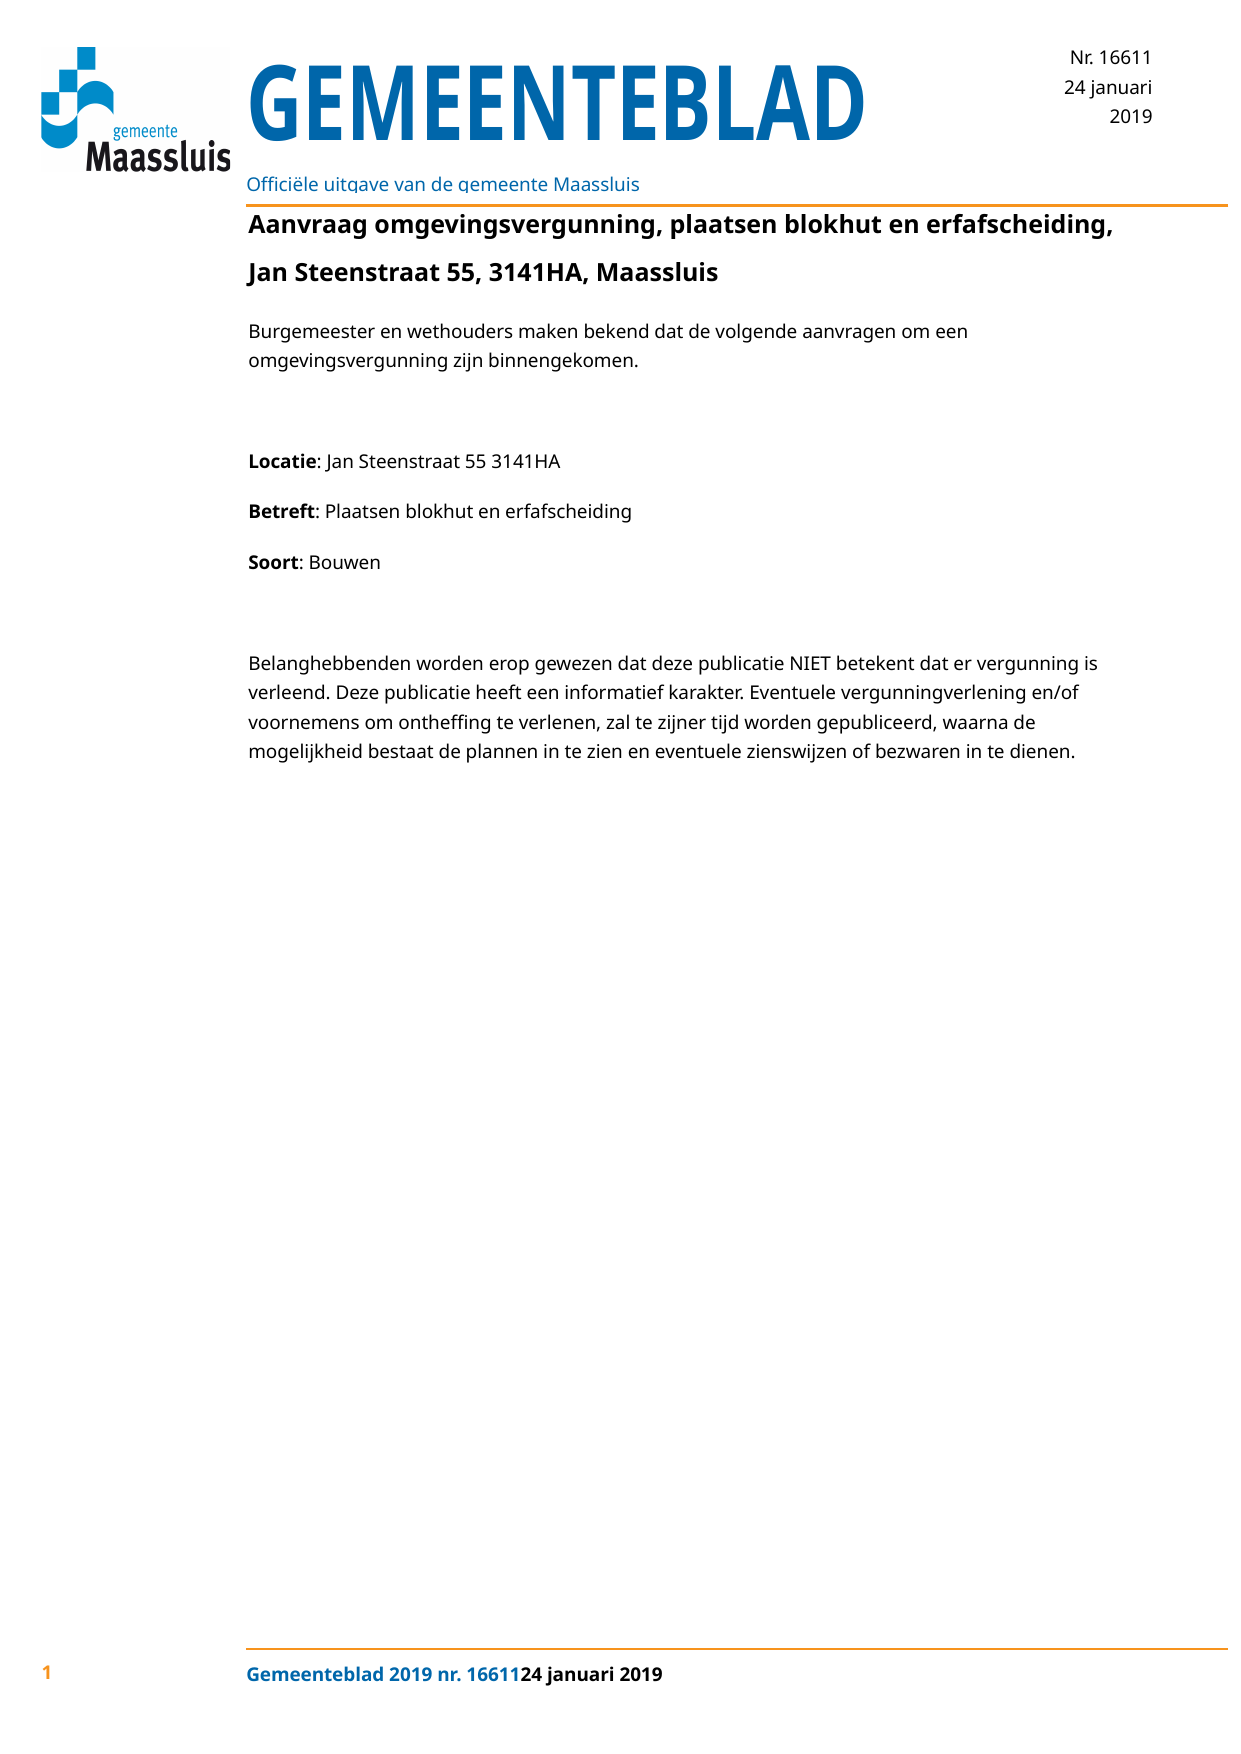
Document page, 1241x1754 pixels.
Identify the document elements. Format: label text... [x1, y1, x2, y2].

text Aanvraag omgevingsvergunning, plaatsen blokhut en erfafscheiding, Jan Steenstraat 55, 3141HA, Maassluis [248, 207, 1152, 288]
text Burgemeester en wethouders maken bekend dat de volgende aanvragen om een omgevingsvergunning zijn binnengekomen. [248, 318, 1152, 373]
text Soort: Bouwen [248, 549, 1152, 575]
text Locatie: Jan Steenstraat 55 3141HA [248, 448, 1152, 474]
picture [41, 47, 77, 92]
picture [41, 47, 231, 172]
text Betreft: Plaatsen blokhut en erfafscheiding [248, 499, 1152, 524]
text Belanghebbenden worden erop gewezen dat deze publicatie NIET betekent dat er vergunning is verleend. Deze publicatie heeft een informatief karakter. Eventuele vergunningverlening en/of voornemens om ontheffing te verlenen, zal te zijner tijd worden gepubliceerd, waarna de mogelijkheid bestaat de plannen in te zien en eventuele zienswijzen of bezwaren in te dienen. [248, 650, 1152, 764]
